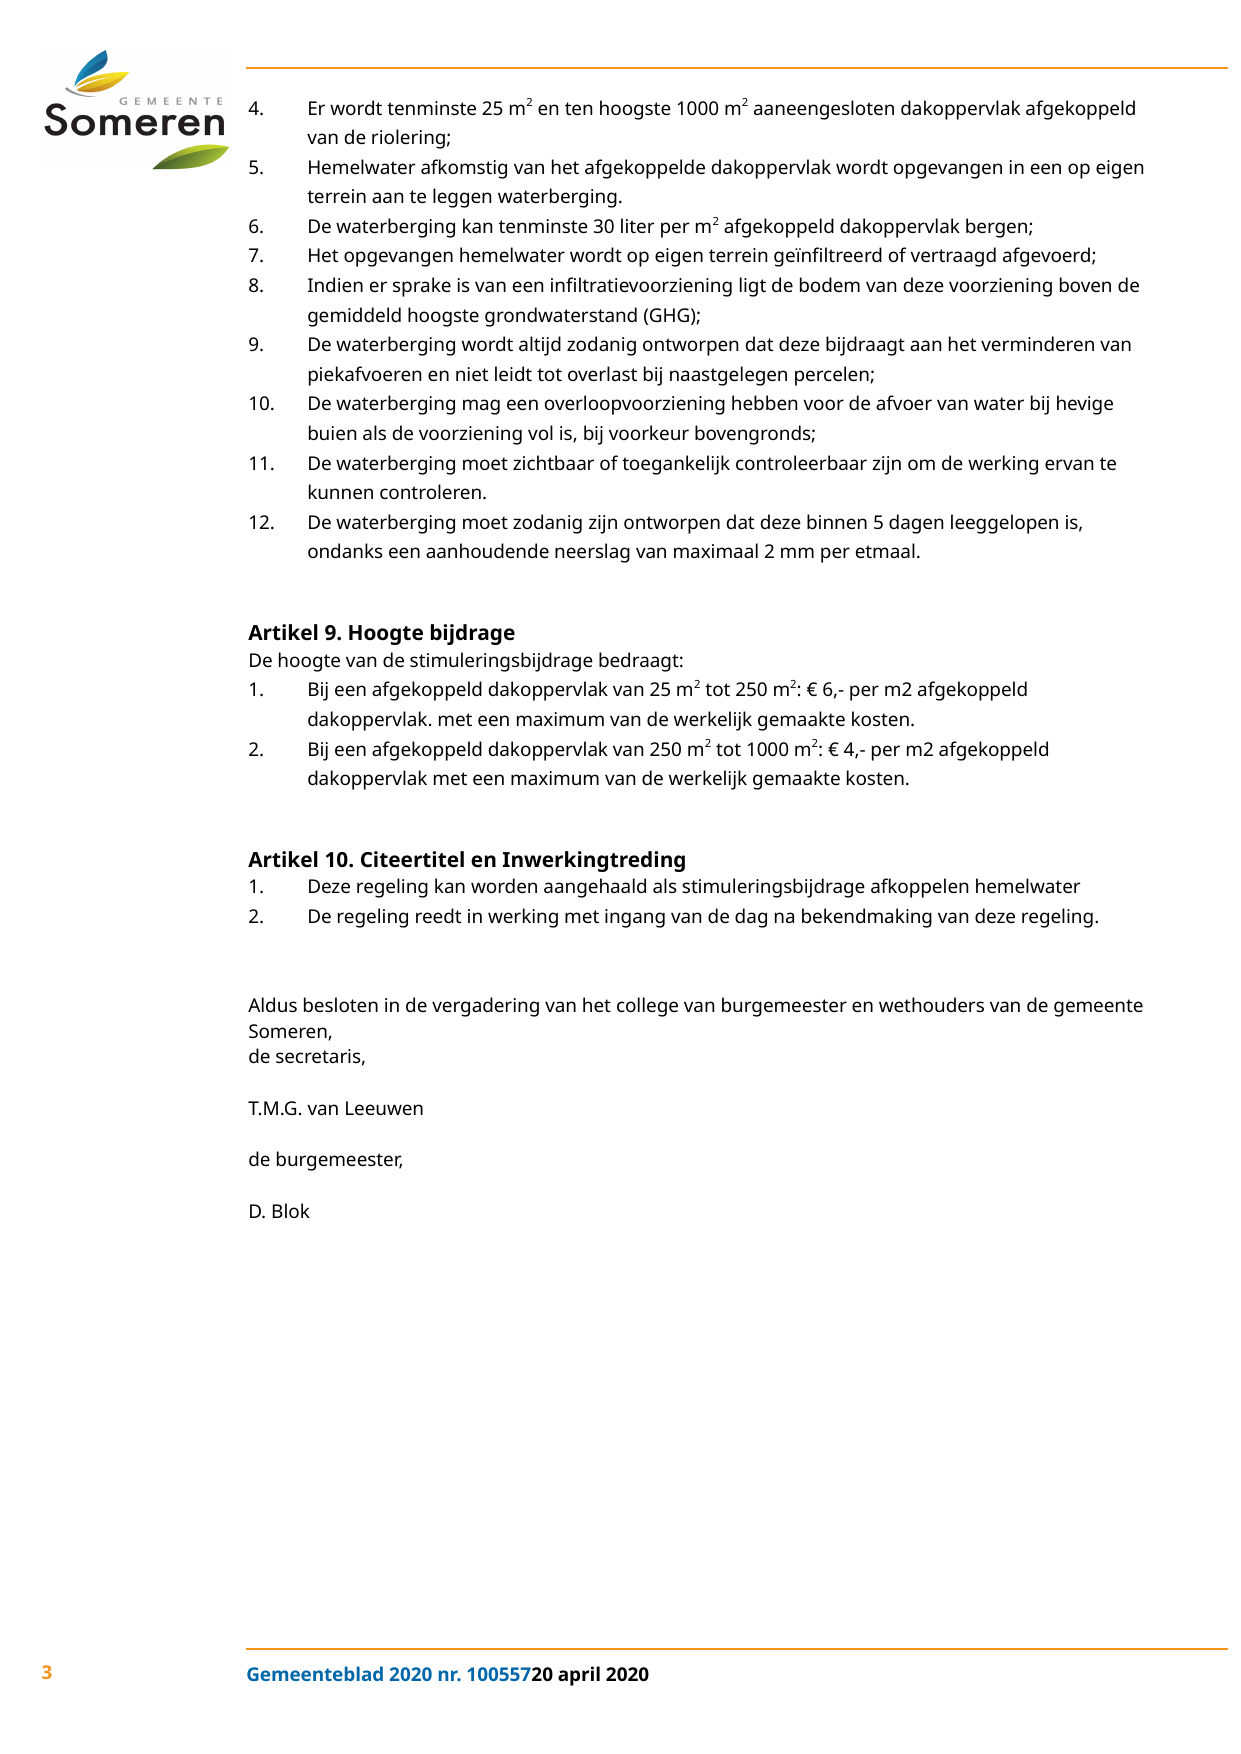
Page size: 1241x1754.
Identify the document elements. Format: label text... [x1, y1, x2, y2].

text Artikel 10. Citeertitel en Inwerkingtreding [248, 845, 1152, 874]
picture [41, 47, 231, 172]
list Deze regeling kan worden aangehaald als stimuleringsbijdrage afkoppelen hemelwater [248, 874, 1152, 899]
list De regeling reedt in werking met ingang van de dag na bekendmaking van deze regeling. [248, 903, 1152, 929]
list De waterberging wordt altijd zodanig ontworpen dat deze bijdraagt aan het verminderen van piekafvoeren en niet leidt tot overlast bij naastgelegen percelen; [248, 331, 1152, 387]
list De waterberging moet zodanig zijn ontworpen dat deze binnen 5 dagen leeggelopen is, ondanks een aanhoudende neerslag van maximaal 2 mm per etmaal. [248, 509, 1152, 564]
text T.M.G. van Leeuwen [248, 1095, 1152, 1121]
list De waterberging mag een overloopvoorziening hebben voor de afvoer van water bij hevige buien als de voorziening vol is, bij voorkeur bovengronds; [248, 391, 1152, 446]
list Bij een afgekoppeld dakoppervlak van 250 m2 tot 1000 m2: € 4,- per m2 afgekoppeld dakoppervlak met een maximum van de werkelijk gemaakte kosten. [248, 736, 1152, 791]
text De hoogte van de stimuleringsbijdrage bedraagt: [248, 647, 1152, 673]
list De waterberging kan tenminste 30 liter per m2 afgekoppeld dakoppervlak bergen; [248, 213, 1152, 239]
list Indien er sprake is van een infiltratievoorziening ligt de bodem van deze voorziening boven de gemiddeld hoogste grondwaterstand (GHG); [248, 272, 1152, 328]
text D. Blok [248, 1198, 1152, 1224]
text Aldus besloten in de vergadering van het college van burgemeester en wethouders van de gemeente Someren, [248, 992, 1152, 1043]
list De waterberging moet zichtbaar of toegankelijk controleerbaar zijn om de werking ervan te kunnen controleren. [248, 450, 1152, 505]
text de burgemeester, [248, 1146, 1152, 1172]
list Er wordt tenminste 25 m2 en ten hoogste 1000 m2 aaneengesloten dakoppervlak afgekoppeld van de riolering; [248, 95, 1152, 150]
list Het opgevangen hemelwater wordt op eigen terrein geïnfiltreerd of vertraagd afgevoerd; [248, 243, 1152, 268]
list Hemelwater afkomstig van het afgekoppelde dakoppervlak wordt opgevangen in een op eigen terrein aan te leggen waterberging. [248, 154, 1152, 209]
text Artikel 9. Hoogte bijdrage [248, 618, 1152, 647]
text de secretaris, [248, 1043, 1152, 1069]
list Bij een afgekoppeld dakoppervlak van 25 m2 tot 250 m2: € 6,- per m2 afgekoppeld dakoppervlak. met een maximum van de werkelijk gemaakte kosten. [248, 677, 1152, 732]
